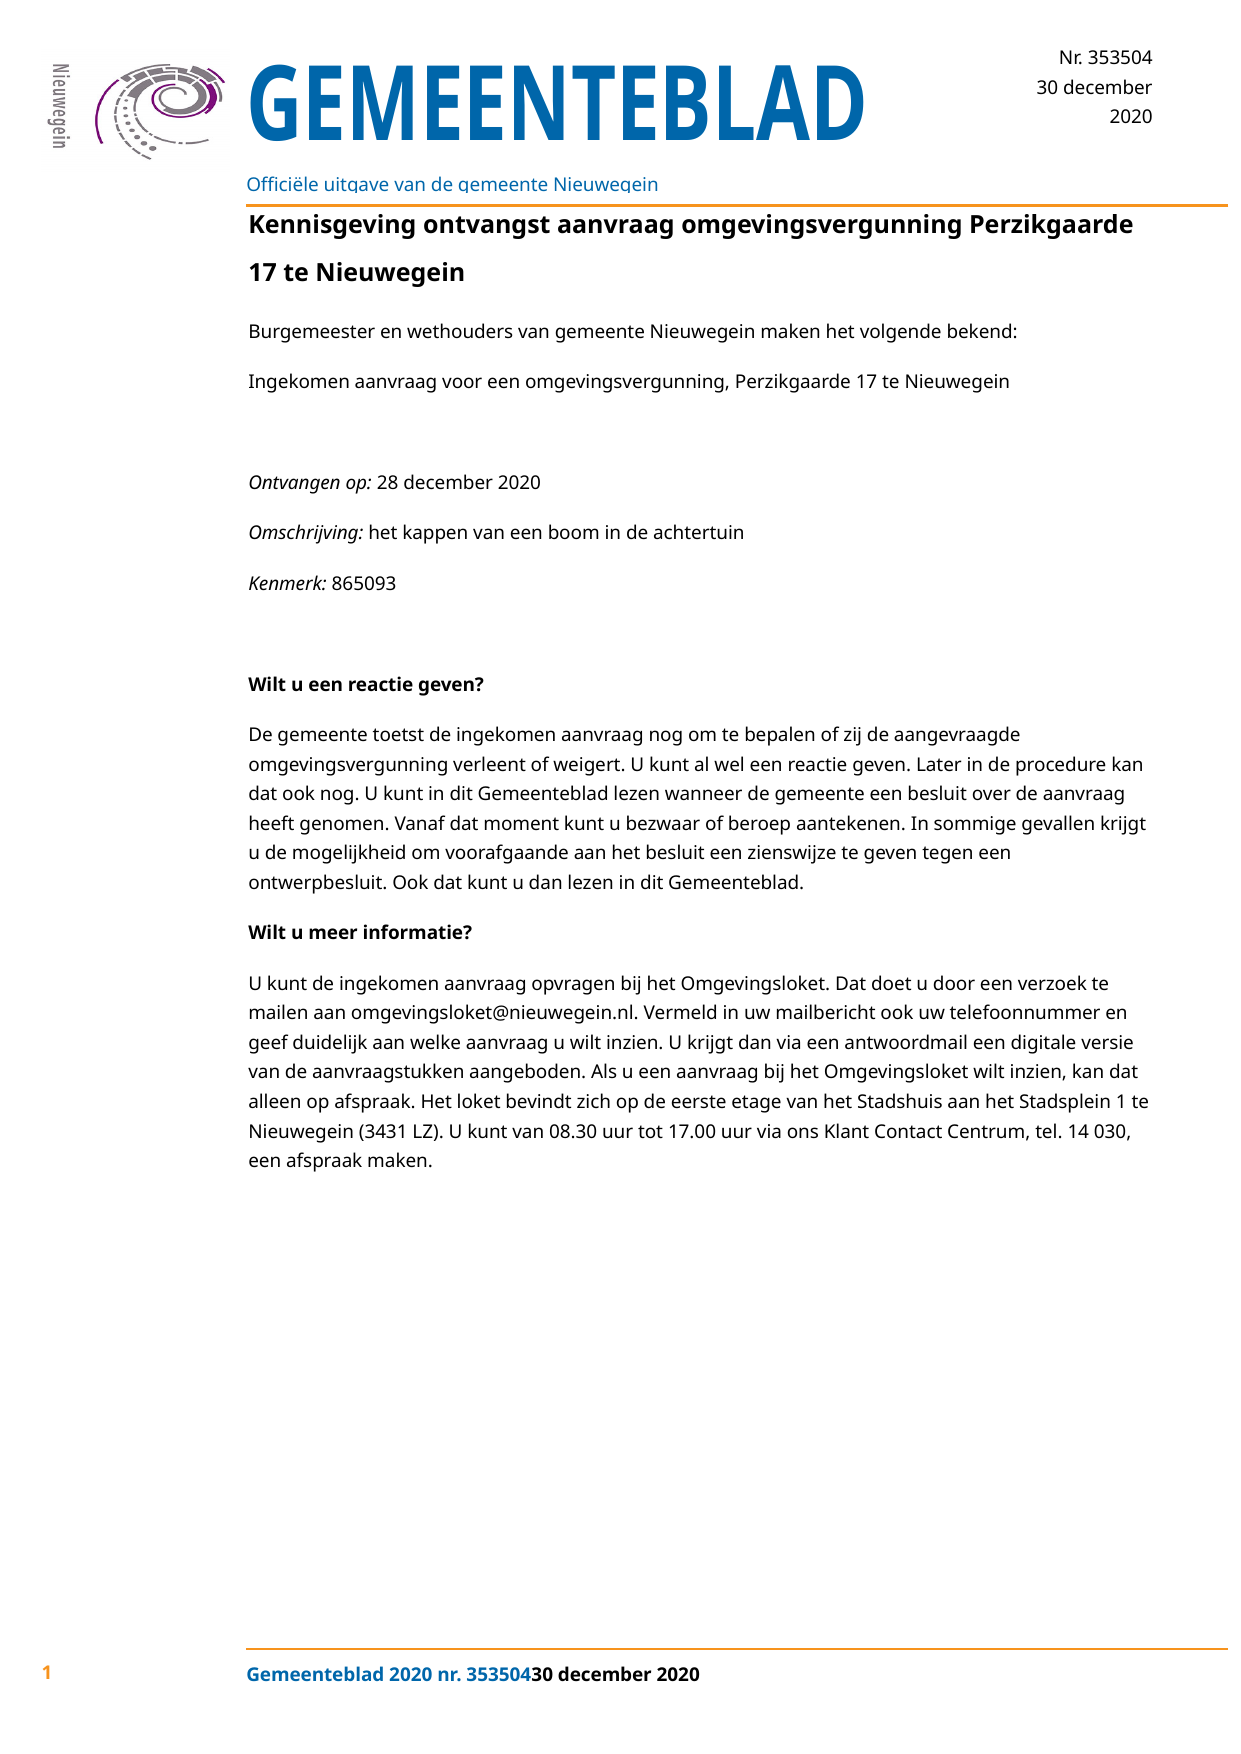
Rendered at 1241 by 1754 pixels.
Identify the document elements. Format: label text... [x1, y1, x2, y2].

text De gemeente toetst de ingekomen aanvraag nog om te bepalen of zij de aangevraagde omgevingsvergunning verleent of weigert. U kunt al wel een reactie geven. Later in de procedure kan dat ook nog. U kunt in dit Gemeenteblad lezen wanneer de gemeente een besluit over de aanvraag heeft genomen. Vanaf dat moment kunt u bezwaar of beroep aantekenen. In sommige gevallen krijgt u de mogelijkheid om voorafgaande aan het besluit een zienswijze te geven tegen een ontwerpbesluit. Ook dat kunt u dan lezen in dit Gemeenteblad. [248, 721, 1152, 895]
text Kennisgeving ontvangst aanvraag omgevingsvergunning Perzikgaarde 17 te Nieuwegein [248, 207, 1152, 288]
text Omschrijving: het kappen van een boom in de achtertuin [248, 519, 1152, 545]
text Kenmerk: 865093 [248, 570, 1152, 596]
text Wilt u meer informatie? [248, 919, 1152, 945]
picture [41, 47, 231, 172]
text Wilt u een reactie geven? [248, 671, 1152, 697]
text U kunt de ingekomen aanvraag opvragen bij het Omgevingsloket. Dat doet u door een verzoek te mailen aan omgevingsloket@nieuwegein.nl. Vermeld in uw mailbericht ook uw telefoonnummer en geef duidelijk aan welke aanvraag u wilt inzien. U krijgt dan via een antwoordmail een digitale versie van de aanvraagstukken aangeboden. Als u een aanvraag bij het Omgevingsloket wilt inzien, kan dat alleen op afspraak. Het loket bevindt zich op de eerste etage van het Stadshuis aan het Stadsplein 1 te Nieuwegein (3431 LZ). U kunt van 08.30 uur tot 17.00 uur via ons Klant Contact Centrum, tel. 14 030, een afspraak maken. [248, 970, 1152, 1173]
text Ontvangen op: 28 december 2020 [248, 469, 1152, 495]
text Ingekomen aanvraag voor een omgevingsvergunning, Perzikgaarde 17 te Nieuwegein [248, 368, 1152, 394]
text Burgemeester en wethouders van gemeente Nieuwegein maken het volgende bekend: [248, 318, 1152, 344]
